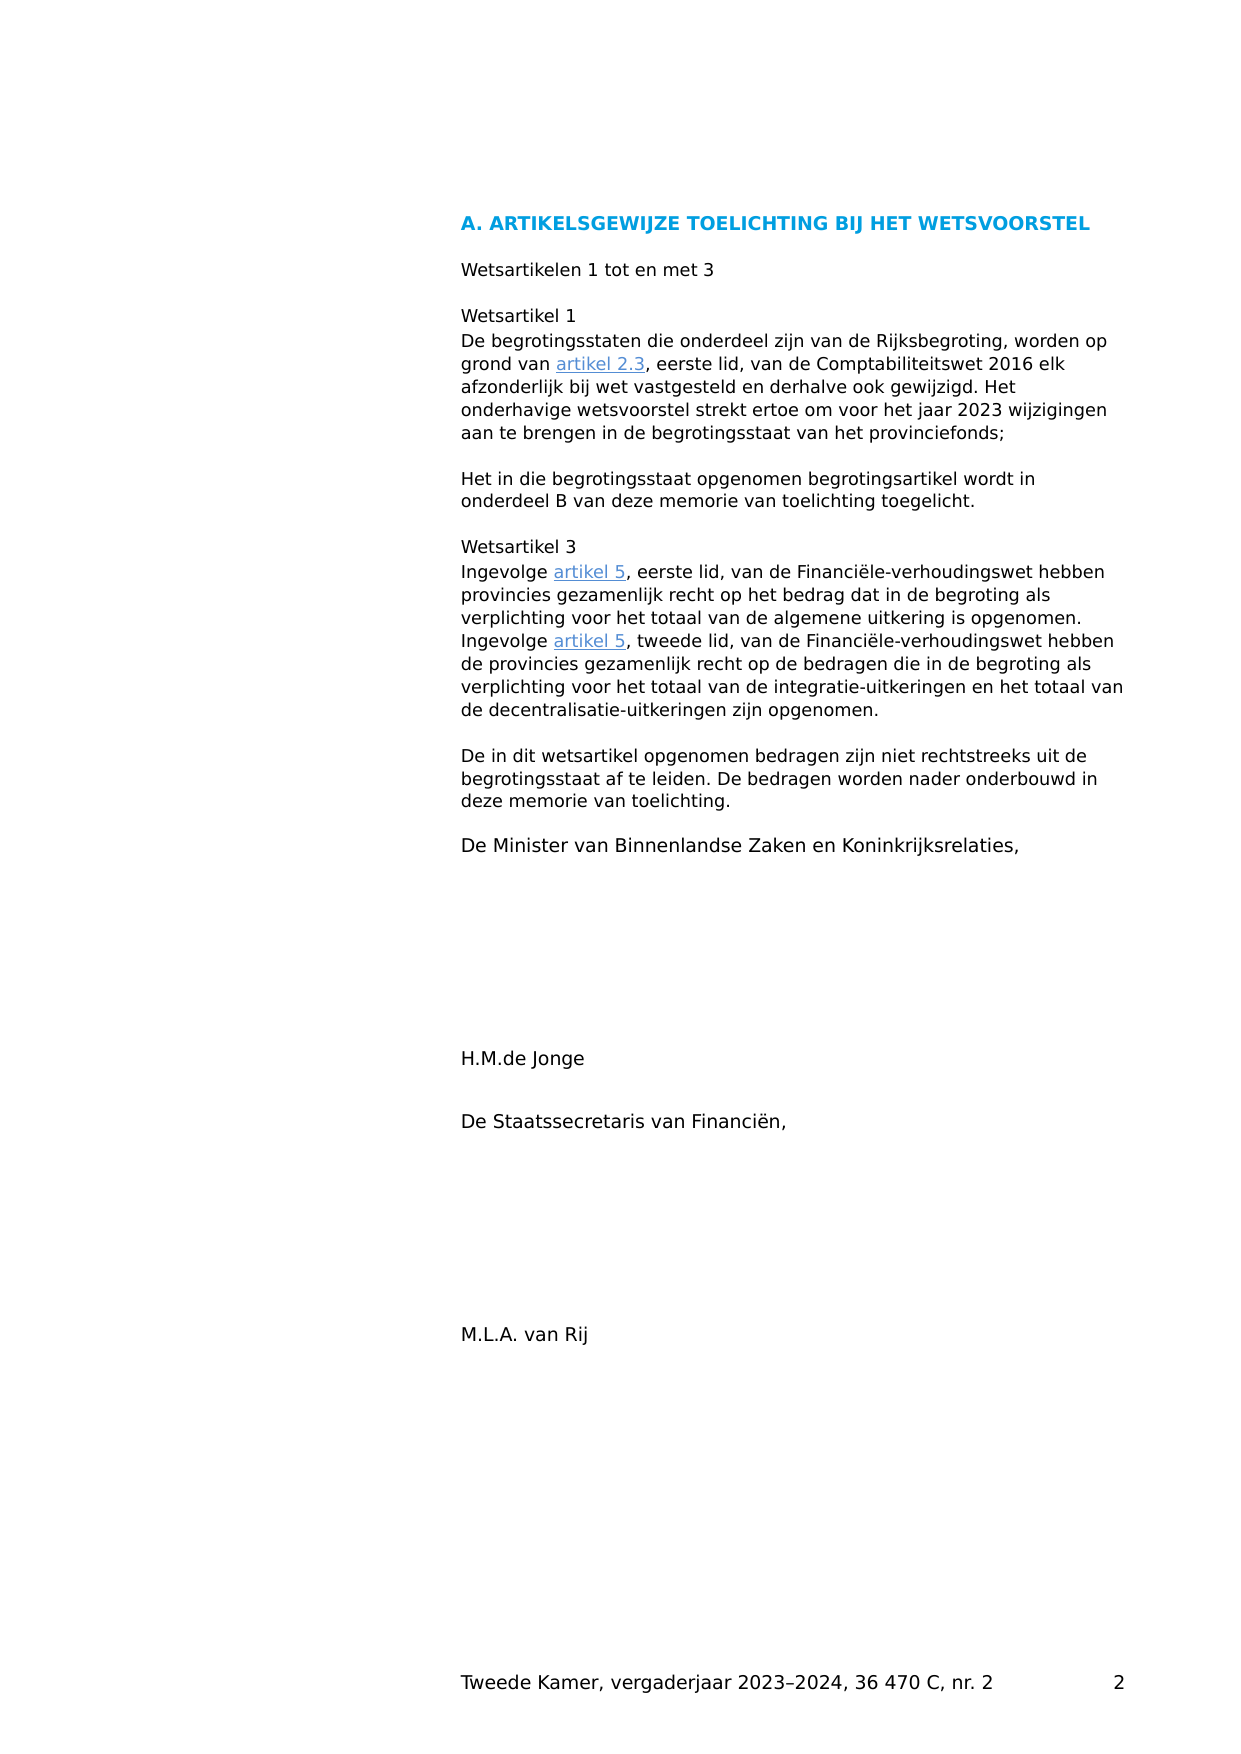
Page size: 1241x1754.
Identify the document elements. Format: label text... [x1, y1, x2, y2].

title A. ARTIKELSGEWIJZE TOELICHTING BIJ HET WETSVOORSTEL [461, 213, 1125, 235]
text Wetsartikel 3 [461, 535, 1125, 558]
text Wetsartikelen 1 tot en met 3 [461, 258, 1125, 281]
text Ingevolge artikel 5, eerste lid, van de Financiële-verhoudingswet hebben provincies gezamenlijk recht op het bedrag dat in de begroting als verplichting voor het totaal van de algemene uitkering is opgenomen. Ingevolge artikel 5, tweede lid, van de Financiële-verhoudingswet hebben de provincies gezamenlijk recht op de bedragen die in de begroting als verplichting voor het totaal van de integratie-uitkeringen en het totaal van de decentralisatie-uitkeringen zijn opgenomen. [461, 560, 1125, 721]
text H.M.de Jonge [461, 1048, 1125, 1070]
text De Minister van Binnenlandse Zaken en Koninkrijksrelaties, [461, 835, 1125, 857]
text M.L.A. van Rij [461, 1323, 1125, 1346]
text Wetsartikel 1 [461, 304, 1125, 327]
text Het in die begrotingsstaat opgenomen begrotingsartikel wordt in onderdeel B van deze memorie van toelichting toegelicht. [461, 467, 1125, 512]
text De begrotingsstaten die onderdeel zijn van de Rijksbegroting, worden op grond van artikel 2.3, eerste lid, van de Comptabiliteitswet 2016 elk afzonderlijk bij wet vastgesteld en derhalve ook gewijzigd. Het onderhavige wetsvoorstel strekt ertoe om voor het jaar 2023 wijzigingen aan te brengen in de begrotingsstaat van het provinciefonds; [461, 329, 1125, 444]
text De in dit wetsartikel opgenomen bedragen zijn niet rechtstreeks uit de begrotingsstaat af te leiden. De bedragen worden nader onderbouwd in deze memorie van toelichting. [461, 744, 1125, 812]
text De Staatssecretaris van Financiën, [461, 1111, 1125, 1133]
